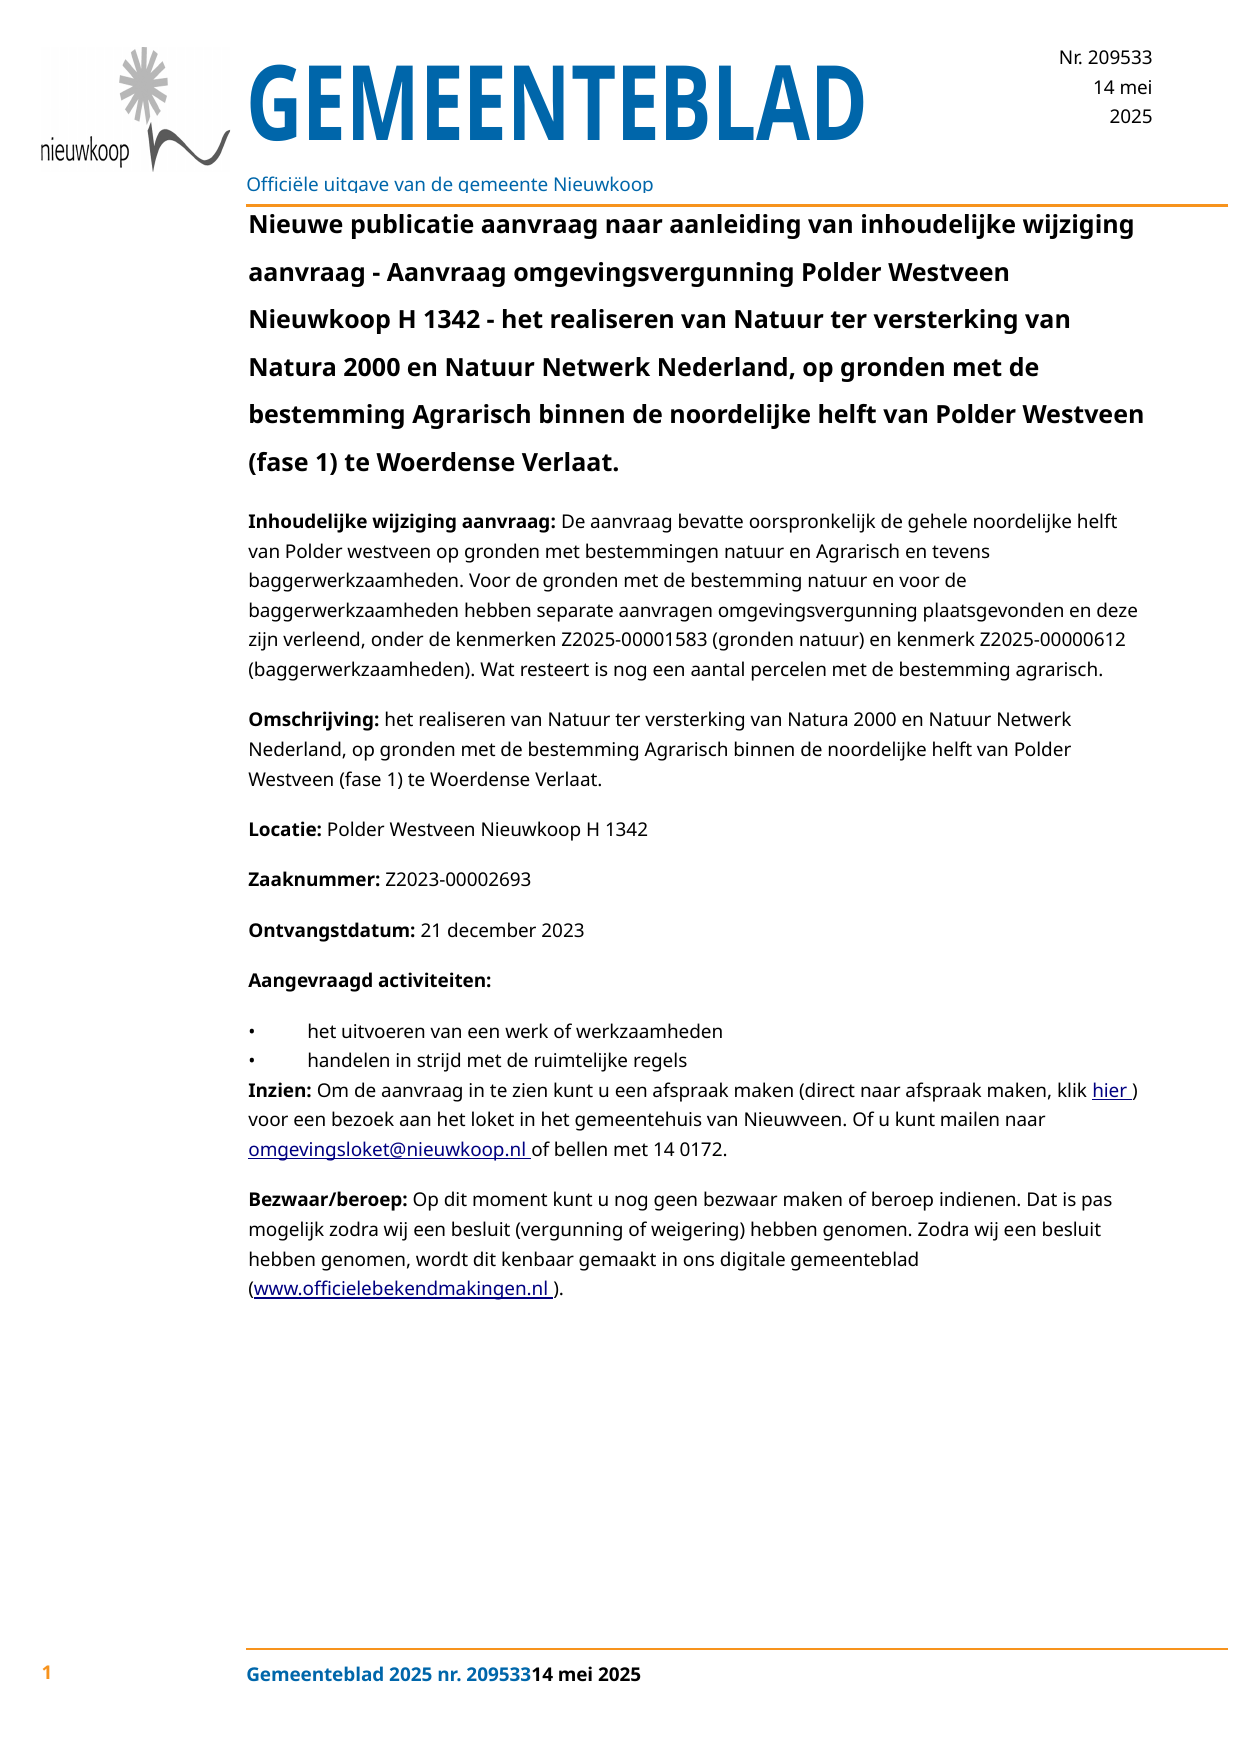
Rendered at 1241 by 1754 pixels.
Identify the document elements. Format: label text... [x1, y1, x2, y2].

text Locatie: Polder Westveen Nieuwkoop H 1342 [248, 816, 1152, 842]
text Bezwaar/beroep: Op dit moment kunt u nog geen bezwaar maken of beroep indienen. Dat is pas mogelijk zodra wij een besluit (vergunning of weigering) hebben genomen. Zodra wij een besluit hebben genomen, wordt dit kenbaar gemaakt in ons digitale gemeenteblad (www.officielebekendmakingen.nl ). [248, 1187, 1152, 1301]
text Omschrijving: het realiseren van Natuur ter versterking van Natura 2000 en Natuur Netwerk Nederland, op gronden met de bestemming Agrarisch binnen de noordelijke helft van Polder Westveen (fase 1) te Woerdense Verlaat. [248, 707, 1152, 792]
list handelen in strijd met de ruimtelijke regels [248, 1047, 1152, 1073]
text Aangevraagd activiteiten: [248, 967, 1152, 993]
picture [41, 47, 231, 172]
list het uitvoeren van een werk of werkzaamheden [248, 1018, 1152, 1044]
text Inhoudelijke wijziging aanvraag: De aanvraag bevatte oorspronkelijk de gehele noordelijke helft van Polder westveen op gronden met bestemmingen natuur en Agrarisch en tevens baggerwerkzaamheden. Voor de gronden met de bestemming natuur en voor de baggerwerkzaamheden hebben separate aanvragen omgevingsvergunning plaatsgevonden en deze zijn verleend, onder de kenmerken Z2025-00001583 (gronden natuur) en kenmerk Z2025-00000612 (baggerwerkzaamheden). Wat resteert is nog een aantal percelen met de bestemming agrarisch. [248, 508, 1152, 682]
text Inzien: Om de aanvraag in te zien kunt u een afspraak maken (direct naar afspraak maken, klik hier ) voor een bezoek aan het loket in het gemeentehuis van Nieuwveen. Of u kunt mailen naar omgevingsloket@nieuwkoop.nl of bellen met 14 0172. [248, 1077, 1152, 1162]
text Zaaknummer: Z2023-00002693 [248, 867, 1152, 892]
text Nieuwe publicatie aanvraag naar aanleiding van inhoudelijke wijziging aanvraag - Aanvraag omgevingsvergunning Polder Westveen Nieuwkoop H 1342 - het realiseren van Natuur ter versterking van Natura 2000 en Natuur Netwerk Nederland, op gronden met de bestemming Agrarisch binnen de noordelijke helft van Polder Westveen (fase 1) te Woerdense Verlaat. [248, 207, 1152, 479]
text Ontvangstdatum: 21 december 2023 [248, 917, 1152, 943]
